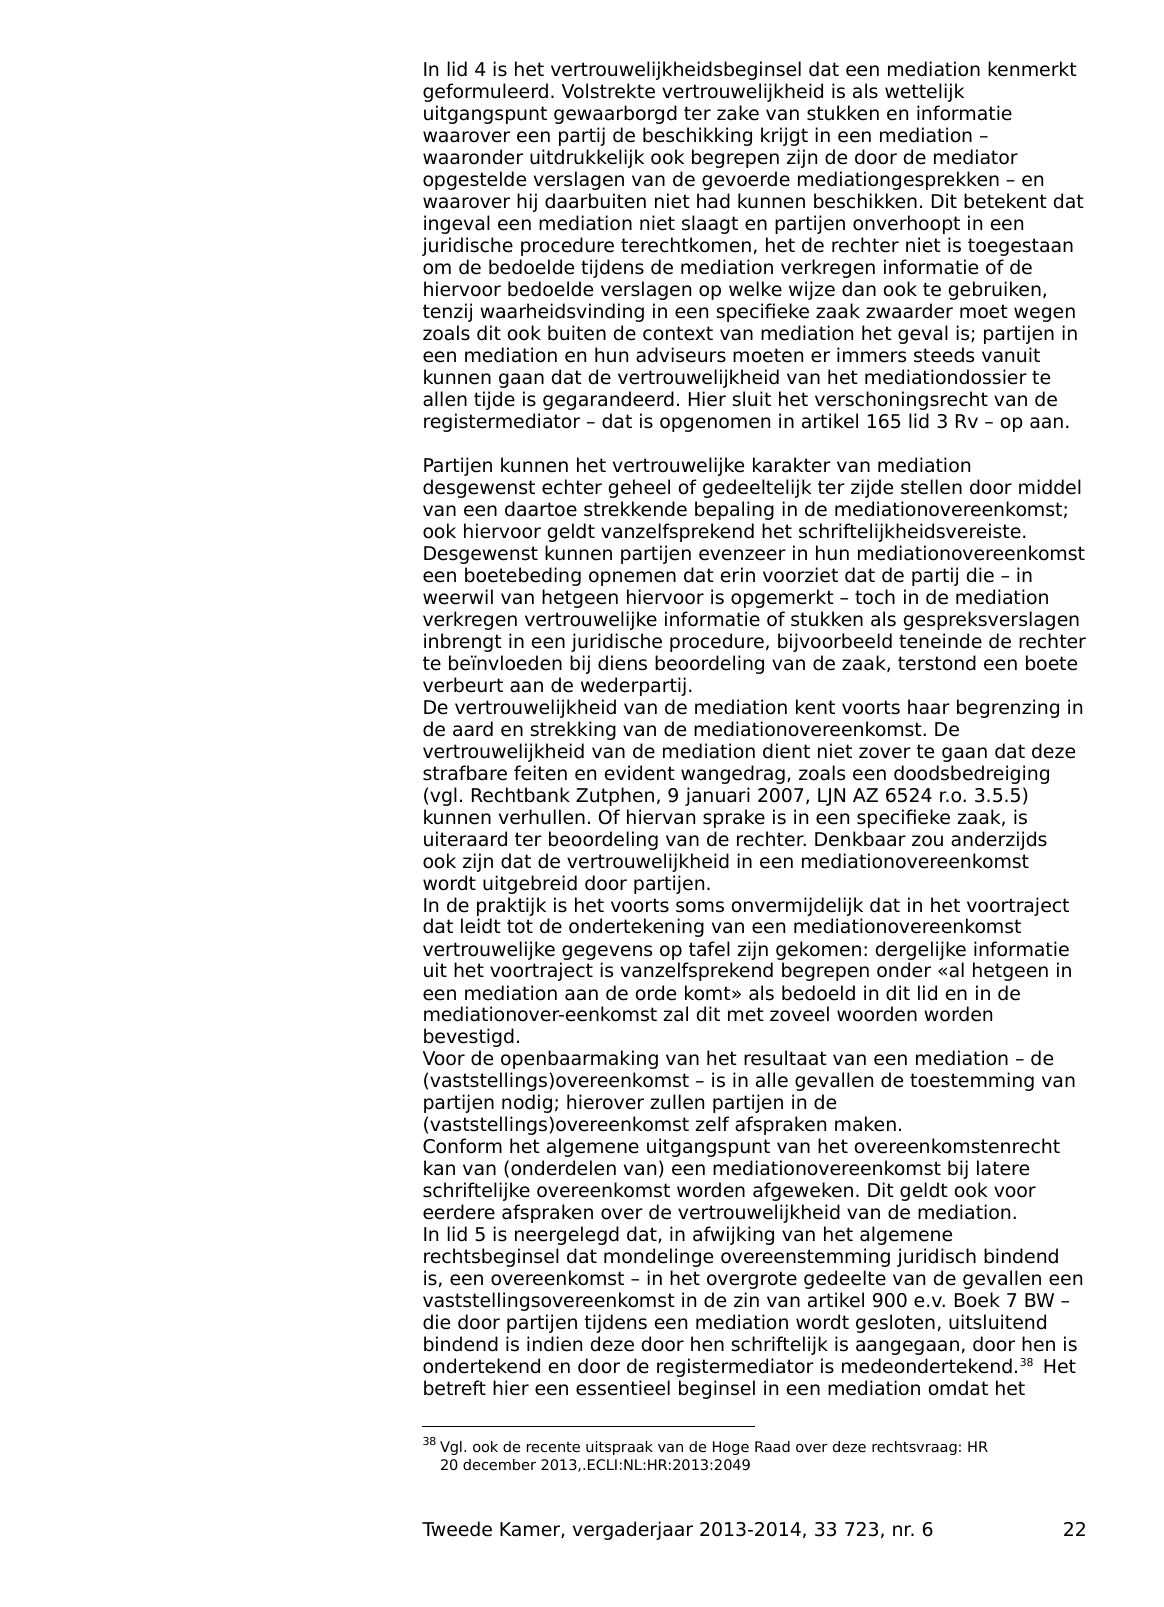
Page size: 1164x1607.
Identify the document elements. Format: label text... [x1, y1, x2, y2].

text In de praktijk is het voorts soms onvermijdelijk dat in het voortraject dat leidt tot de ondertekening van een mediationovereenkomst vertrouwelijke gegevens op tafel zijn gekomen: dergelijke informatie uit het voortraject is vanzelfsprekend begrepen onder «al hetgeen in een mediation aan de orde komt» als bedoeld in dit lid en in de mediationover-eenkomst zal dit met zoveel woorden worden bevestigd. [422, 894, 1087, 1048]
text In lid 4 is het vertrouwelijkheidsbeginsel dat een mediation kenmerkt geformuleerd. Volstrekte vertrouwelijkheid is als wettelijk uitgangspunt gewaarborgd ter zake van stukken en informatie waarover een partij de beschikking krijgt in een mediation – waaronder uitdrukkelijk ook begrepen zijn de door de mediator opgestelde verslagen van de gevoerde mediationgesprekken – en waarover hij daarbuiten niet had kunnen beschikken. Dit betekent dat ingeval een mediation niet slaagt en partijen onverhoopt in een juridische procedure terechtkomen, het de rechter niet is toegestaan om de bedoelde tijdens de mediation verkregen informatie of de hiervoor bedoelde verslagen op welke wijze dan ook te gebruiken, tenzij waarheidsvinding in een specifieke zaak zwaarder moet wegen zoals dit ook buiten de context van mediation het geval is; partijen in een mediation en hun adviseurs moeten er immers steeds vanuit kunnen gaan dat de vertrouwelijkheid van het mediationdossier te allen tijde is gegarandeerd. Hier sluit het verschoningsrecht van de registermediator – dat is opgenomen in artikel 165 lid 3 Rv – op aan. [422, 59, 1087, 433]
text In lid 5 is neergelegd dat, in afwijking van het algemene rechtsbeginsel dat mondelinge overeenstemming juridisch bindend is, een overeenkomst – in het overgrote gedeelte van de gevallen een vaststellingsovereenkomst in de zin van artikel 900 e.v. Boek 7 BW – die door partijen tijdens een mediation wordt gesloten, uitsluitend bindend is indien deze door hen schriftelijk is aangegaan, door hen is ondertekend en door de registermediator is medeondertekend. Het betreft hier een essentieel beginsel in een mediation omdat het [422, 1224, 1087, 1400]
text Vgl. ook de recente uitspraak van de Hoge Raad over deze rechtsvraag: HR 20 december 2013,.ECLI:NL:HR:2013:2049 [422, 1435, 1087, 1474]
text De vertrouwelijkheid van de mediation kent voorts haar begrenzing in de aard en strekking van de mediationovereenkomst. De vertrouwelijkheid van de mediation dient niet zover te gaan dat deze strafbare feiten en evident wangedrag, zoals een doodsbedreiging (vgl. Rechtbank Zutphen, 9 januari 2007, LJN AZ 6524 r.o. 3.5.5) kunnen verhullen. Of hiervan sprake is in een specifieke zaak, is uiteraard ter beoordeling van de rechter. Denkbaar zou anderzijds ook zijn dat de vertrouwelijkheid in een mediationovereenkomst wordt uitgebreid door partijen. [422, 697, 1087, 894]
text Conform het algemene uitgangspunt van het overeenkomstenrecht kan van (onderdelen van) een mediationovereenkomst bij latere schriftelijke overeenkomst worden afgeweken. Dit geldt ook voor eerdere afspraken over de vertrouwelijkheid van de mediation. [422, 1136, 1087, 1224]
text Partijen kunnen het vertrouwelijke karakter van mediation desgewenst echter geheel of gedeeltelijk ter zijde stellen door middel van een daartoe strekkende bepaling in de mediationovereenkomst; ook hiervoor geldt vanzelfsprekend het schriftelijkheidsvereiste. Desgewenst kunnen partijen evenzeer in hun mediationovereenkomst een boetebeding opnemen dat erin voorziet dat de partij die – in weerwil van hetgeen hiervoor is opgemerkt – toch in de mediation verkregen vertrouwelijke informatie of stukken als gespreksverslagen inbrengt in een juridische procedure, bijvoorbeeld teneinde de rechter te beïnvloeden bij diens beoordeling van de zaak, terstond een boete verbeurt aan de wederpartij. [422, 455, 1087, 697]
text Voor de openbaarmaking van het resultaat van een mediation – de (vaststellings)overeenkomst – is in alle gevallen de toestemming van partijen nodig; hierover zullen partijen in de (vaststellings)overeenkomst zelf afspraken maken. [422, 1048, 1087, 1136]
